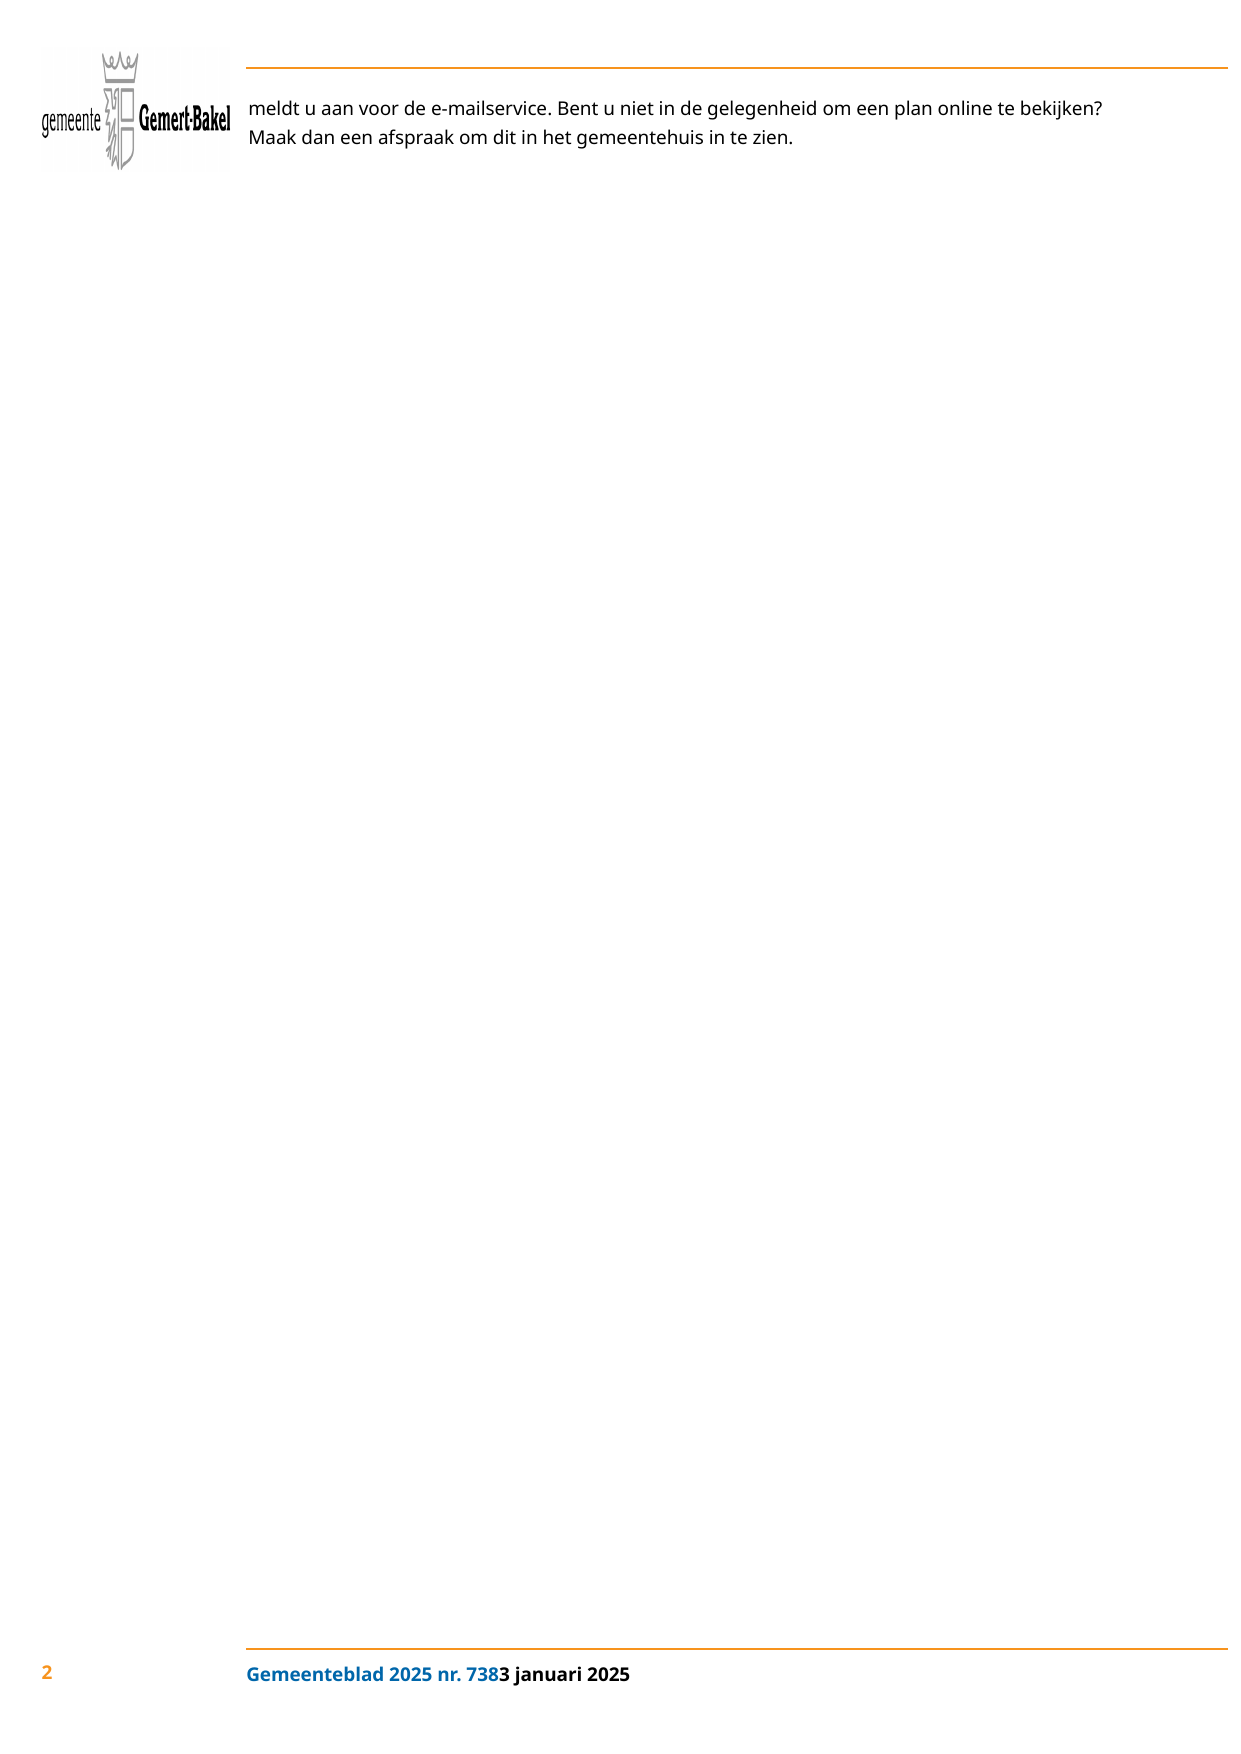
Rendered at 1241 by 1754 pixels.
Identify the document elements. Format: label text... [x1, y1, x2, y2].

text meldt u aan voor de e-mailservice. Bent u niet in de gelegenheid om een plan online te bekijken? Maak dan een afspraak om dit in het gemeentehuis in te zien. [248, 95, 1152, 150]
picture [41, 47, 231, 172]
